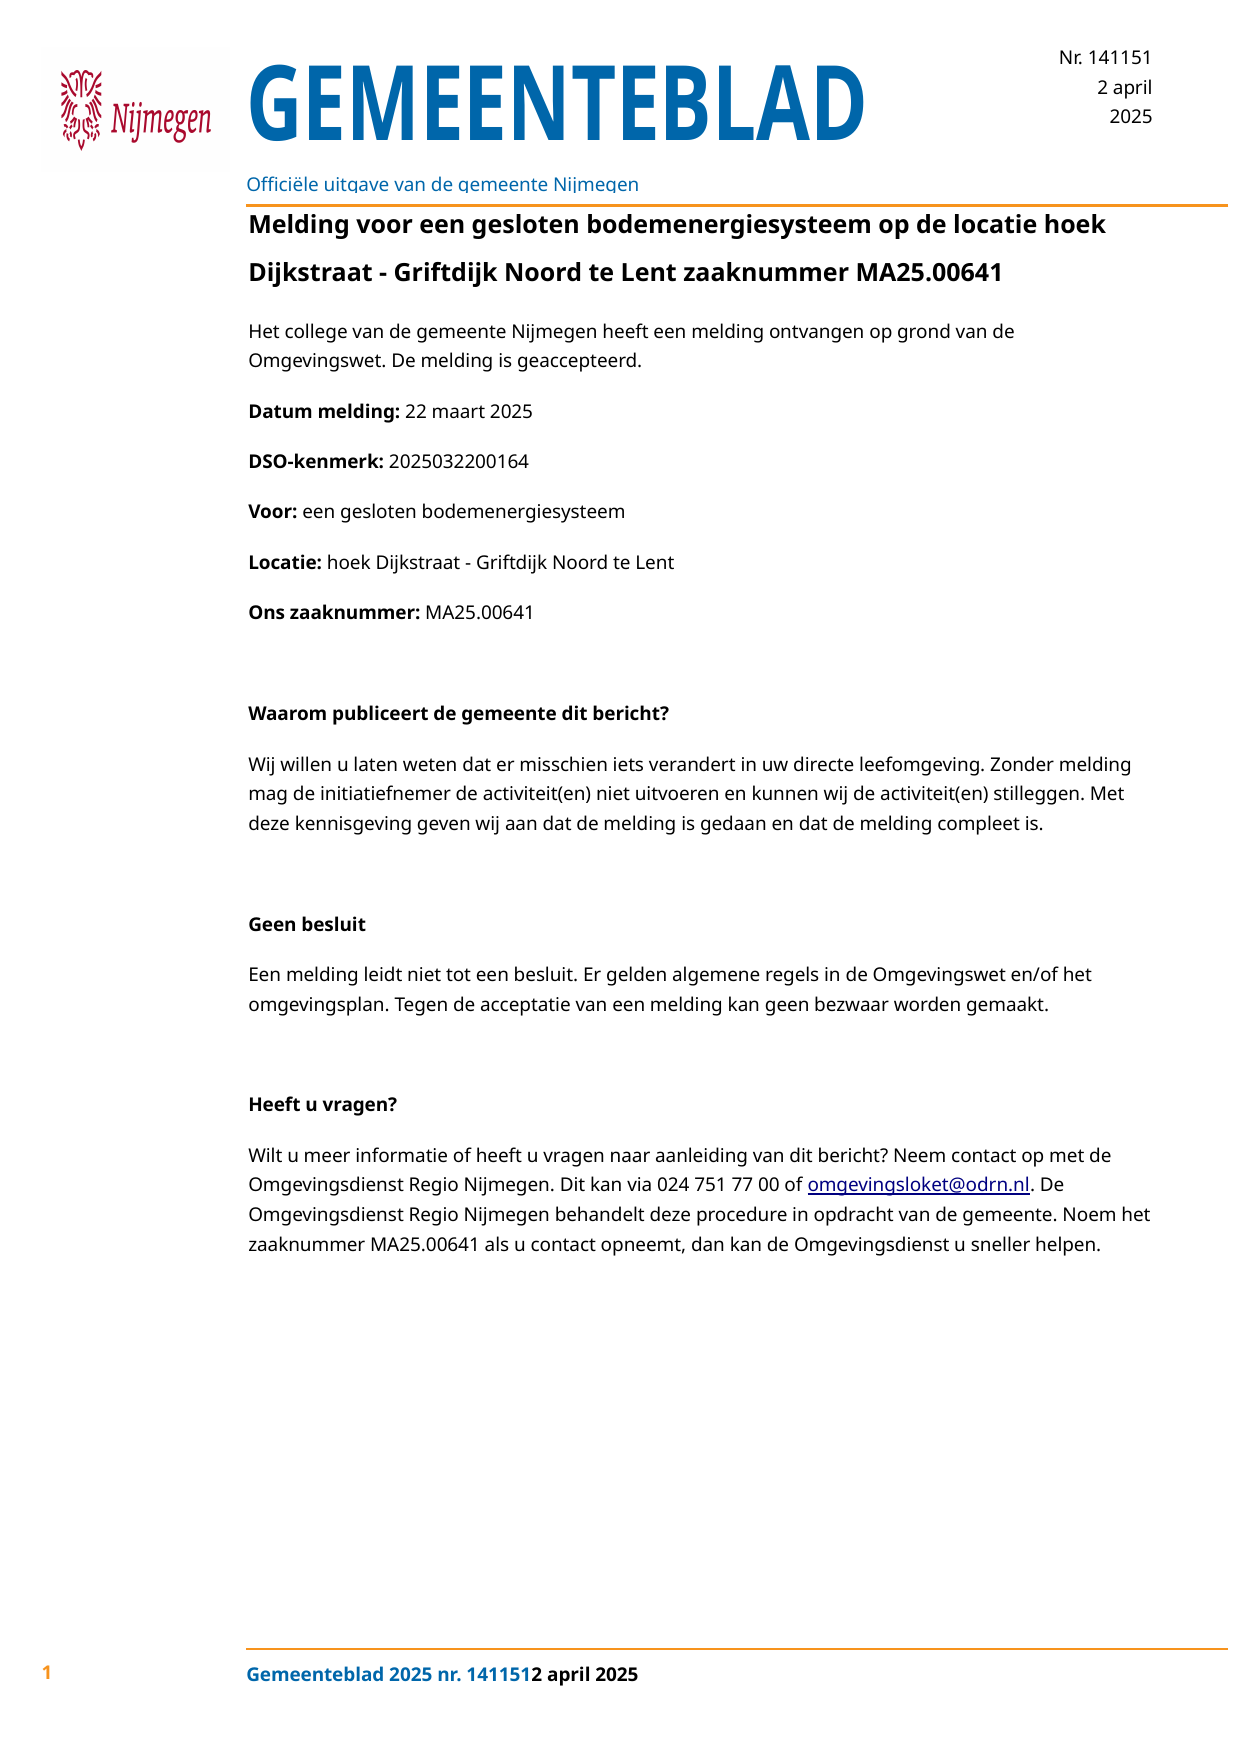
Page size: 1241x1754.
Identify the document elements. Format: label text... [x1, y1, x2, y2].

text Wij willen u laten weten dat er misschien iets verandert in uw directe leefomgeving. Zonder melding mag de initiatiefnemer de activiteit(en) niet uitvoeren en kunnen wij de activiteit(en) stilleggen. Met deze kennisgeving geven wij aan dat de melding is gedaan en dat de melding compleet is. [248, 751, 1152, 836]
text Heeft u vragen? [248, 1092, 1152, 1117]
text Ons zaaknummer: MA25.00641 [248, 599, 1152, 625]
text Locatie: hoek Dijkstraat - Griftdijk Noord te Lent [248, 549, 1152, 575]
text Melding voor een gesloten bodemenergiesysteem op de locatie hoek Dijkstraat - Griftdijk Noord te Lent zaaknummer MA25.00641 [248, 207, 1152, 288]
text Voor: een gesloten bodemenergiesysteem [248, 499, 1152, 524]
text Het college van de gemeente Nijmegen heeft een melding ontvangen op grond van de Omgevingswet. De melding is geaccepteerd. [248, 318, 1152, 373]
text Wilt u meer informatie of heeft u vragen naar aanleiding van dit bericht? Neem contact op met de Omgevingsdienst Regio Nijmegen. Dit kan via 024 751 77 00 of omgevingsloket@odrn.nl. De Omgevingsdienst Regio Nijmegen behandelt deze procedure in opdracht van de gemeente. Noem het zaaknummer MA25.00641 als u contact opneemt, dan kan de Omgevingsdienst u sneller helpen. [248, 1142, 1152, 1257]
text Geen besluit [248, 911, 1152, 937]
picture [41, 47, 231, 172]
text Waarom publiceert de gemeente dit bericht? [248, 700, 1152, 726]
text Datum melding: 22 maart 2025 [248, 398, 1152, 424]
text Een melding leidt niet tot een besluit. Er gelden algemene regels in de Omgevingswet en/of het omgevingsplan. Tegen de acceptatie van een melding kan geen bezwaar worden gemaakt. [248, 961, 1152, 1017]
text DSO-kenmerk: 2025032200164 [248, 448, 1152, 474]
